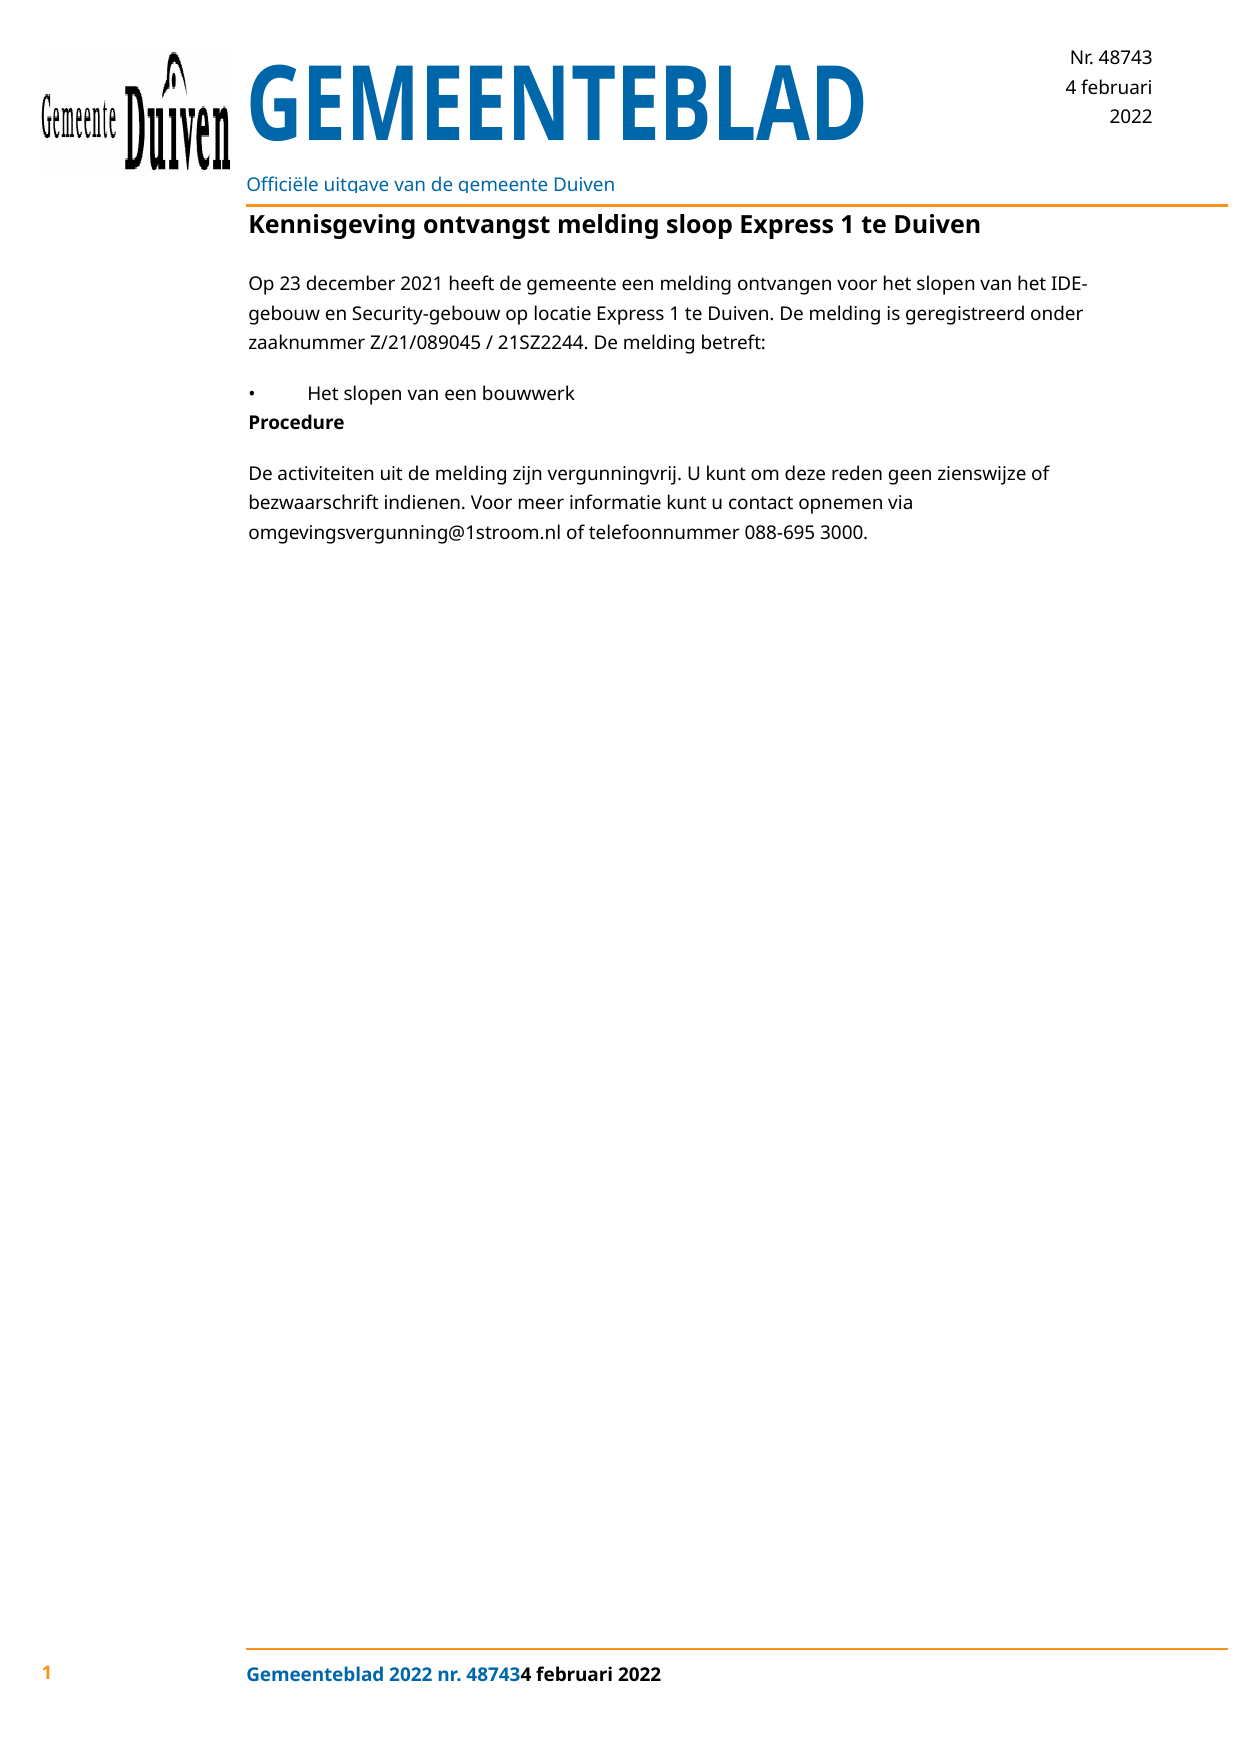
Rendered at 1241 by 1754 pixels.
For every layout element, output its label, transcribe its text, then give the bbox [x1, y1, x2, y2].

picture [41, 47, 231, 172]
text Procedure [248, 409, 1152, 435]
list Het slopen van een bouwwerk [248, 380, 1152, 406]
text Kennisgeving ontvangst melding sloop Express 1 te Duiven [248, 207, 1152, 241]
text Op 23 december 2021 heeft de gemeente een melding ontvangen voor het slopen van het IDE-gebouw en Security-gebouw op locatie Express 1 te Duiven. De melding is geregistreerd onder zaaknummer Z/21/089045 / 21SZ2244. De melding betreft: [248, 270, 1152, 355]
text De activiteiten uit de melding zijn vergunningvrij. U kunt om deze reden geen zienswijze of bezwaarschrift indienen. Voor meer informatie kunt u contact opnemen via omgevingsvergunning@1stroom.nl of telefoonnummer 088-695 3000. [248, 460, 1152, 545]
